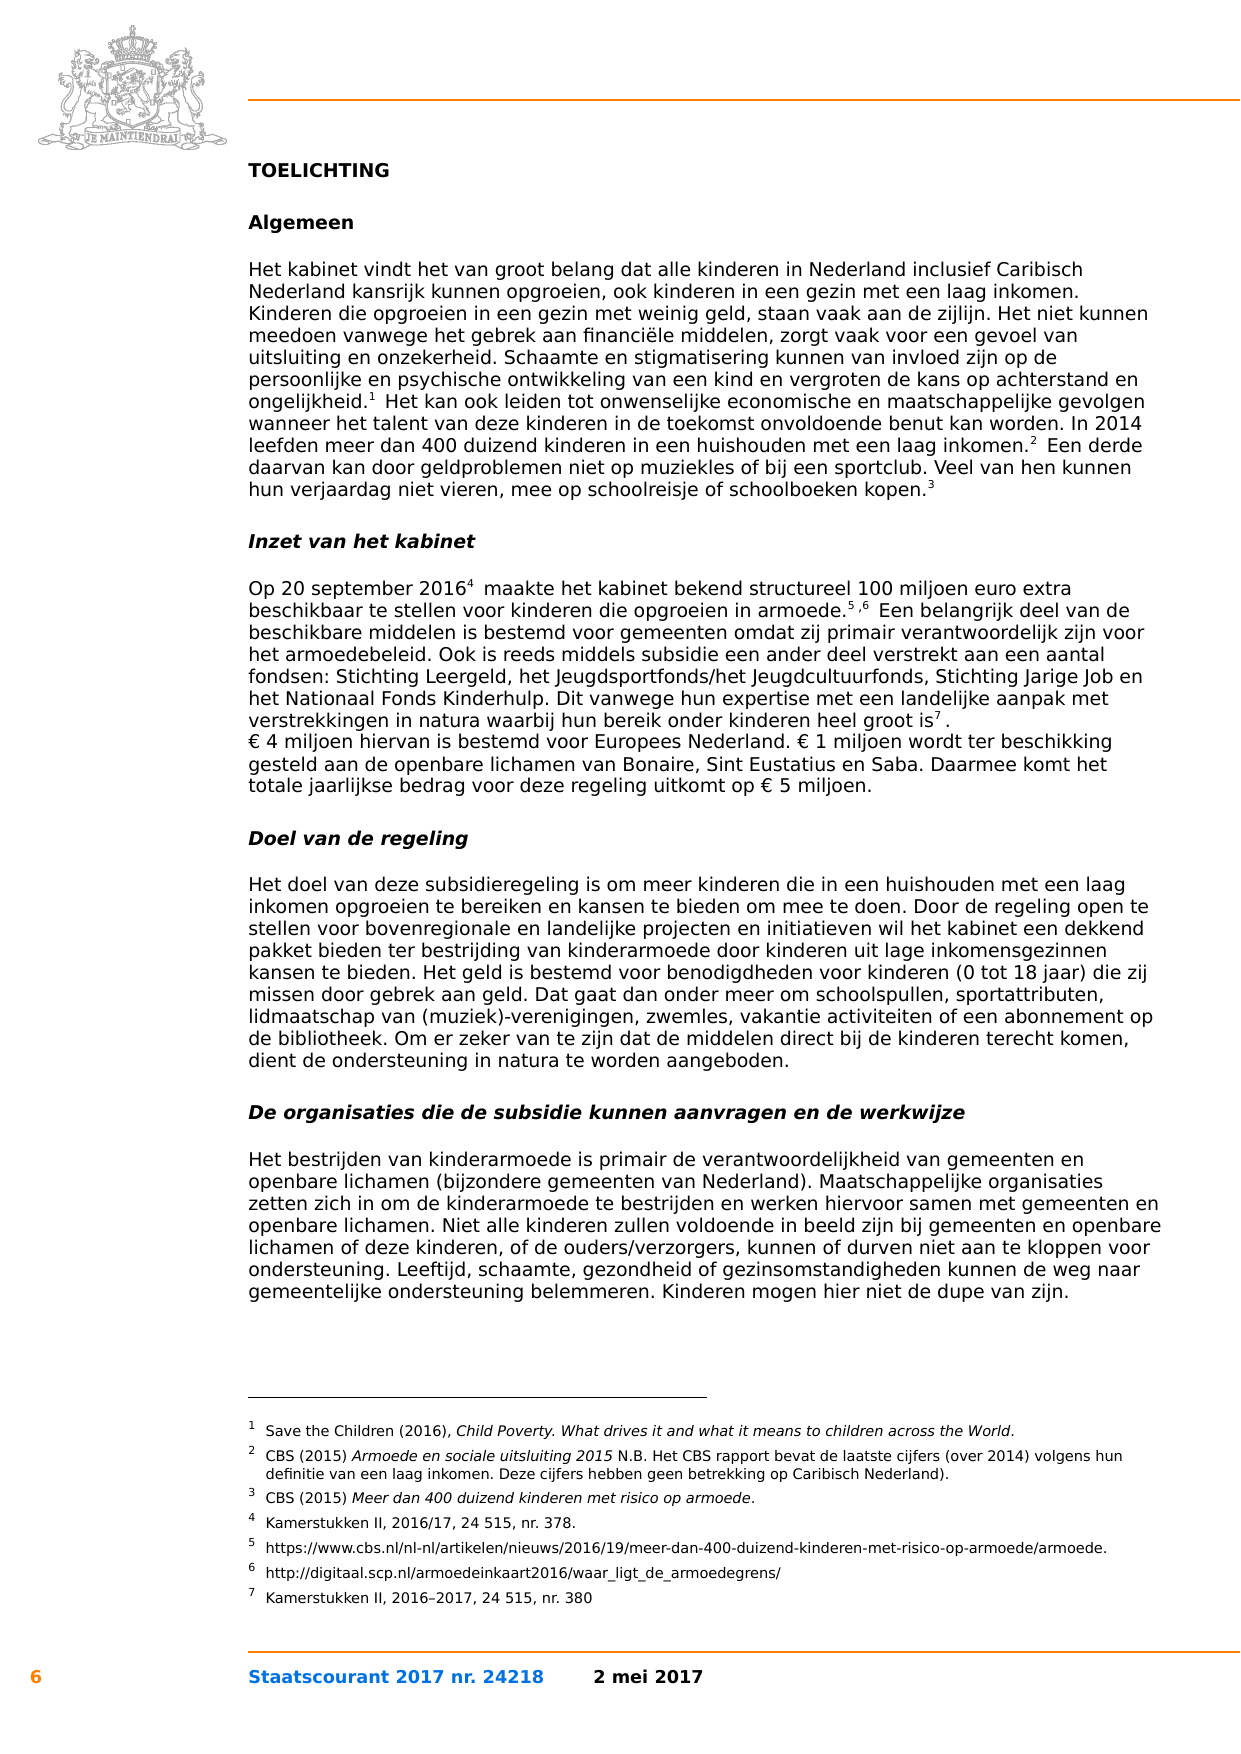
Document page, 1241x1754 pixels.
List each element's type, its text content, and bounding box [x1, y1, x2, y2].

text http://digitaal.scp.nl/armoedeinkaart2016/waar_ligt_de_armoedegrens/ [248, 1561, 1163, 1583]
text Het kabinet vindt het van groot belang dat alle kinderen in Nederland inclusief Caribisch Nederland kansrijk kunnen opgroeien, ook kinderen in een gezin met een laag inkomen. Kinderen die opgroeien in een gezin met weinig geld, staan vaak aan de zijlijn. Het niet kunnen meedoen vanwege het gebrek aan financiële middelen, zorgt vaak voor een gevoel van uitsluiting en onzekerheid. Schaamte en stigmatisering kunnen van invloed zijn op de persoonlijke en psychische ontwikkeling van een kind en vergroten de kans op achterstand en ongelijkheid. Het kan ook leiden tot onwenselijke economische en maatschappelijke gevolgen wanneer het talent van deze kinderen in de toekomst onvoldoende benut kan worden. In 2014 leefden meer dan 400 duizend kinderen in een huishouden met een laag inkomen. Een derde daarvan kan door geldproblemen niet op muziekles of bij een sportclub. Veel van hen kunnen hun verjaardag niet vieren, mee op schoolreisje of schoolboeken kopen. [248, 259, 1163, 501]
text Het doel van deze subsidieregeling is om meer kinderen die in een huishouden met een laag inkomen opgroeien te bereiken en kansen te bieden om mee te doen. Door de regeling open te stellen voor bovenregionale en landelijke projecten en initiatieven wil het kabinet een dekkend pakket bieden ter bestrijding van kinderarmoede door kinderen uit lage inkomensgezinnen kansen te bieden. Het geld is bestemd voor benodigdheden voor kinderen (0 tot 18 jaar) die zij missen door gebrek aan geld. Dat gaat dan onder meer om schoolspullen, sportattributen, lidmaatschap van (muziek)-verenigingen, zwemles, vakantie activiteiten of een abonnement op de bibliotheek. Om er zeker van te zijn dat de middelen direct bij de kinderen terecht komen, dient de ondersteuning in natura te worden aangeboden. [248, 874, 1163, 1072]
text CBS (2015) Meer dan 400 duizend kinderen met risico op armoede. [248, 1486, 1163, 1508]
picture [38, 25, 227, 150]
text Kamerstukken II, 2016/17, 24 515, nr. 378. [248, 1511, 1163, 1533]
text Op 20 september 2016 maakte het kabinet bekend structureel 100 miljoen euro extra beschikbaar te stellen voor kinderen die opgroeien in armoede., Een belangrijk deel van de beschikbare middelen is bestemd voor gemeenten omdat zij primair verantwoordelijk zijn voor het armoedebeleid. Ook is reeds middels subsidie een ander deel verstrekt aan een aantal fondsen: Stichting Leergeld, het Jeugdsportfonds/het Jeugdcultuurfonds, Stichting Jarige Job en het Nationaal Fonds Kinderhulp. Dit vanwege hun expertise met een landelijke aanpak met verstrekkingen in natura waarbij hun bereik onder kinderen heel groot is. [248, 578, 1163, 731]
subtitle Algemeen [248, 212, 1163, 234]
text Kamerstukken II, 2016–2017, 24 515, nr. 380 [248, 1586, 1163, 1608]
subtitle Inzet van het kabinet [248, 531, 1163, 553]
text Het bestrijden van kinderarmoede is primair de verantwoordelijkheid van gemeenten en openbare lichamen (bijzondere gemeenten van Nederland). Maatschappelijke organisaties zetten zich in om de kinderarmoede te bestrijden en werken hiervoor samen met gemeenten en openbare lichamen. Niet alle kinderen zullen voldoende in beeld zijn bij gemeenten en openbare lichamen of deze kinderen, of de ouders/verzorgers, kunnen of durven niet aan te kloppen voor ondersteuning. Leeftijd, schaamte, gezondheid of gezinsomstandigheden kunnen de weg naar gemeentelijke ondersteuning belemmeren. Kinderen mogen hier niet de dupe van zijn. [248, 1149, 1163, 1303]
subtitle TOELICHTING [248, 160, 1163, 182]
text CBS (2015) Armoede en sociale uitsluiting 2015 N.B. Het CBS rapport bevat de laatste cijfers (over 2014) volgens hun definitie van een laag inkomen. Deze cijfers hebben geen betrekking op Caribisch Nederland). [248, 1444, 1163, 1483]
text https://www.cbs.nl/nl-nl/artikelen/nieuws/2016/19/meer-dan-400-duizend-kinderen-met-risico-op-armoede/armoede. [248, 1536, 1163, 1558]
subtitle De organisaties die de subsidie kunnen aanvragen en de werkwijze [248, 1102, 1163, 1124]
subtitle Doel van de regeling [248, 827, 1163, 849]
text € 4 miljoen hiervan is bestemd voor Europees Nederland. € 1 miljoen wordt ter beschikking gesteld aan de openbare lichamen van Bonaire, Sint Eustatius en Saba. Daarmee komt het totale jaarlijkse bedrag voor deze regeling uitkomt op € 5 miljoen. [248, 731, 1163, 797]
text Save the Children (2016), Child Poverty. What drives it and what it means to children across the World. [248, 1419, 1163, 1441]
